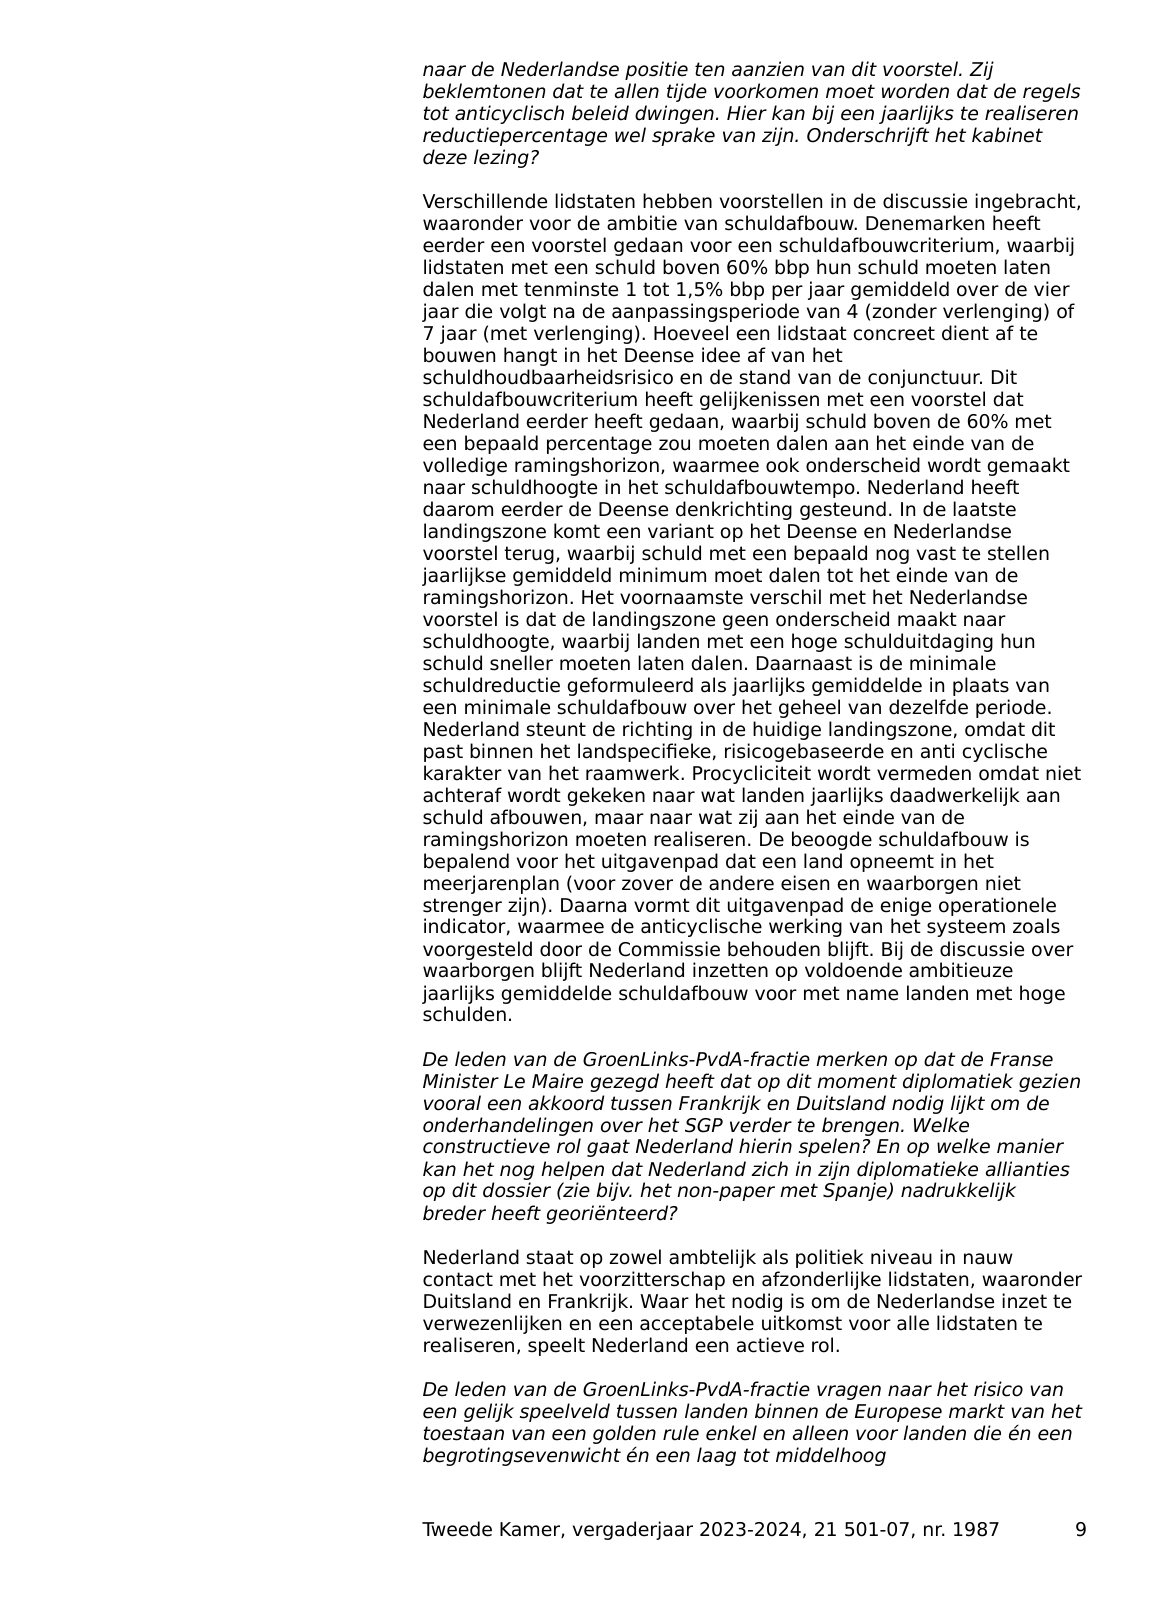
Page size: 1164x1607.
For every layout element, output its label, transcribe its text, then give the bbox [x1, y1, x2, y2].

text Nederland staat op zowel ambtelijk als politiek niveau in nauw contact met het voorzitterschap en afzonderlijke lidstaten, waaronder Duitsland en Frankrijk. Waar het nodig is om de Nederlandse inzet te verwezenlijken en een acceptabele uitkomst voor alle lidstaten te realiseren, speelt Nederland een actieve rol. [422, 1247, 1087, 1356]
text naar de Nederlandse positie ten aanzien van dit voorstel. Zij beklemtonen dat te allen tijde voorkomen moet worden dat de regels tot anticyclisch beleid dwingen. Hier kan bij een jaarlijks te realiseren reductiepercentage wel sprake van zijn. Onderschrijft het kabinet deze lezing? [422, 59, 1087, 169]
text De leden van de GroenLinks-PvdA-fractie merken op dat de Franse Minister Le Maire gezegd heeft dat op dit moment diplomatiek gezien vooral een akkoord tussen Frankrijk en Duitsland nodig lijkt om de onderhandelingen over het SGP verder te brengen. Welke constructieve rol gaat Nederland hierin spelen? En op welke manier kan het nog helpen dat Nederland zich in zijn diplomatieke allianties op dit dossier (zie bijv. het non-paper met Spanje) nadrukkelijk breder heeft georiënteerd? [422, 1048, 1087, 1224]
text Verschillende lidstaten hebben voorstellen in de discussie ingebracht, waaronder voor de ambitie van schuldafbouw. Denemarken heeft eerder een voorstel gedaan voor een schuldafbouwcriterium, waarbij lidstaten met een schuld boven 60% bbp hun schuld moeten laten dalen met tenminste 1 tot 1,5% bbp per jaar gemiddeld over de vier jaar die volgt na de aanpassingsperiode van 4 (zonder verlenging) of 7 jaar (met verlenging). Hoeveel een lidstaat concreet dient af te bouwen hangt in het Deense idee af van het schuldhoudbaarheidsrisico en de stand van de conjunctuur. Dit schuldafbouwcriterium heeft gelijkenissen met een voorstel dat Nederland eerder heeft gedaan, waarbij schuld boven de 60% met een bepaald percentage zou moeten dalen aan het einde van de volledige ramingshorizon, waarmee ook onderscheid wordt gemaakt naar schuldhoogte in het schuldafbouwtempo. Nederland heeft daarom eerder de Deense denkrichting gesteund. In de laatste landingszone komt een variant op het Deense en Nederlandse voorstel terug, waarbij schuld met een bepaald nog vast te stellen jaarlijkse gemiddeld minimum moet dalen tot het einde van de ramingshorizon. Het voornaamste verschil met het Nederlandse voorstel is dat de landingszone geen onderscheid maakt naar schuldhoogte, waarbij landen met een hoge schulduitdaging hun schuld sneller moeten laten dalen. Daarnaast is de minimale schuldreductie geformuleerd als jaarlijks gemiddelde in plaats van een minimale schuldafbouw over het geheel van dezelfde periode. Nederland steunt de richting in de huidige landingszone, omdat dit past binnen het landspecifieke, risicogebaseerde en anti cyclische karakter van het raamwerk. Procycliciteit wordt vermeden omdat niet achteraf wordt gekeken naar wat landen jaarlijks daadwerkelijk aan schuld afbouwen, maar naar wat zij aan het einde van de ramingshorizon moeten realiseren. De beoogde schuldafbouw is bepalend voor het uitgavenpad dat een land opneemt in het meerjarenplan (voor zover de andere eisen en waarborgen niet strenger zijn). Daarna vormt dit uitgavenpad de enige operationele indicator, waarmee de anticyclische werking van het systeem zoals voorgesteld door de Commissie behouden blijft. Bij de discussie over waarborgen blijft Nederland inzetten op voldoende ambitieuze jaarlijks gemiddelde schuldafbouw voor met name landen met hoge schulden. [422, 191, 1087, 1026]
text De leden van de GroenLinks-PvdA-fractie vragen naar het risico van een gelijk speelveld tussen landen binnen de Europese markt van het toestaan van een golden rule enkel en alleen voor landen die én een begrotingsevenwicht én een laag tot middelhoog [422, 1379, 1087, 1467]
